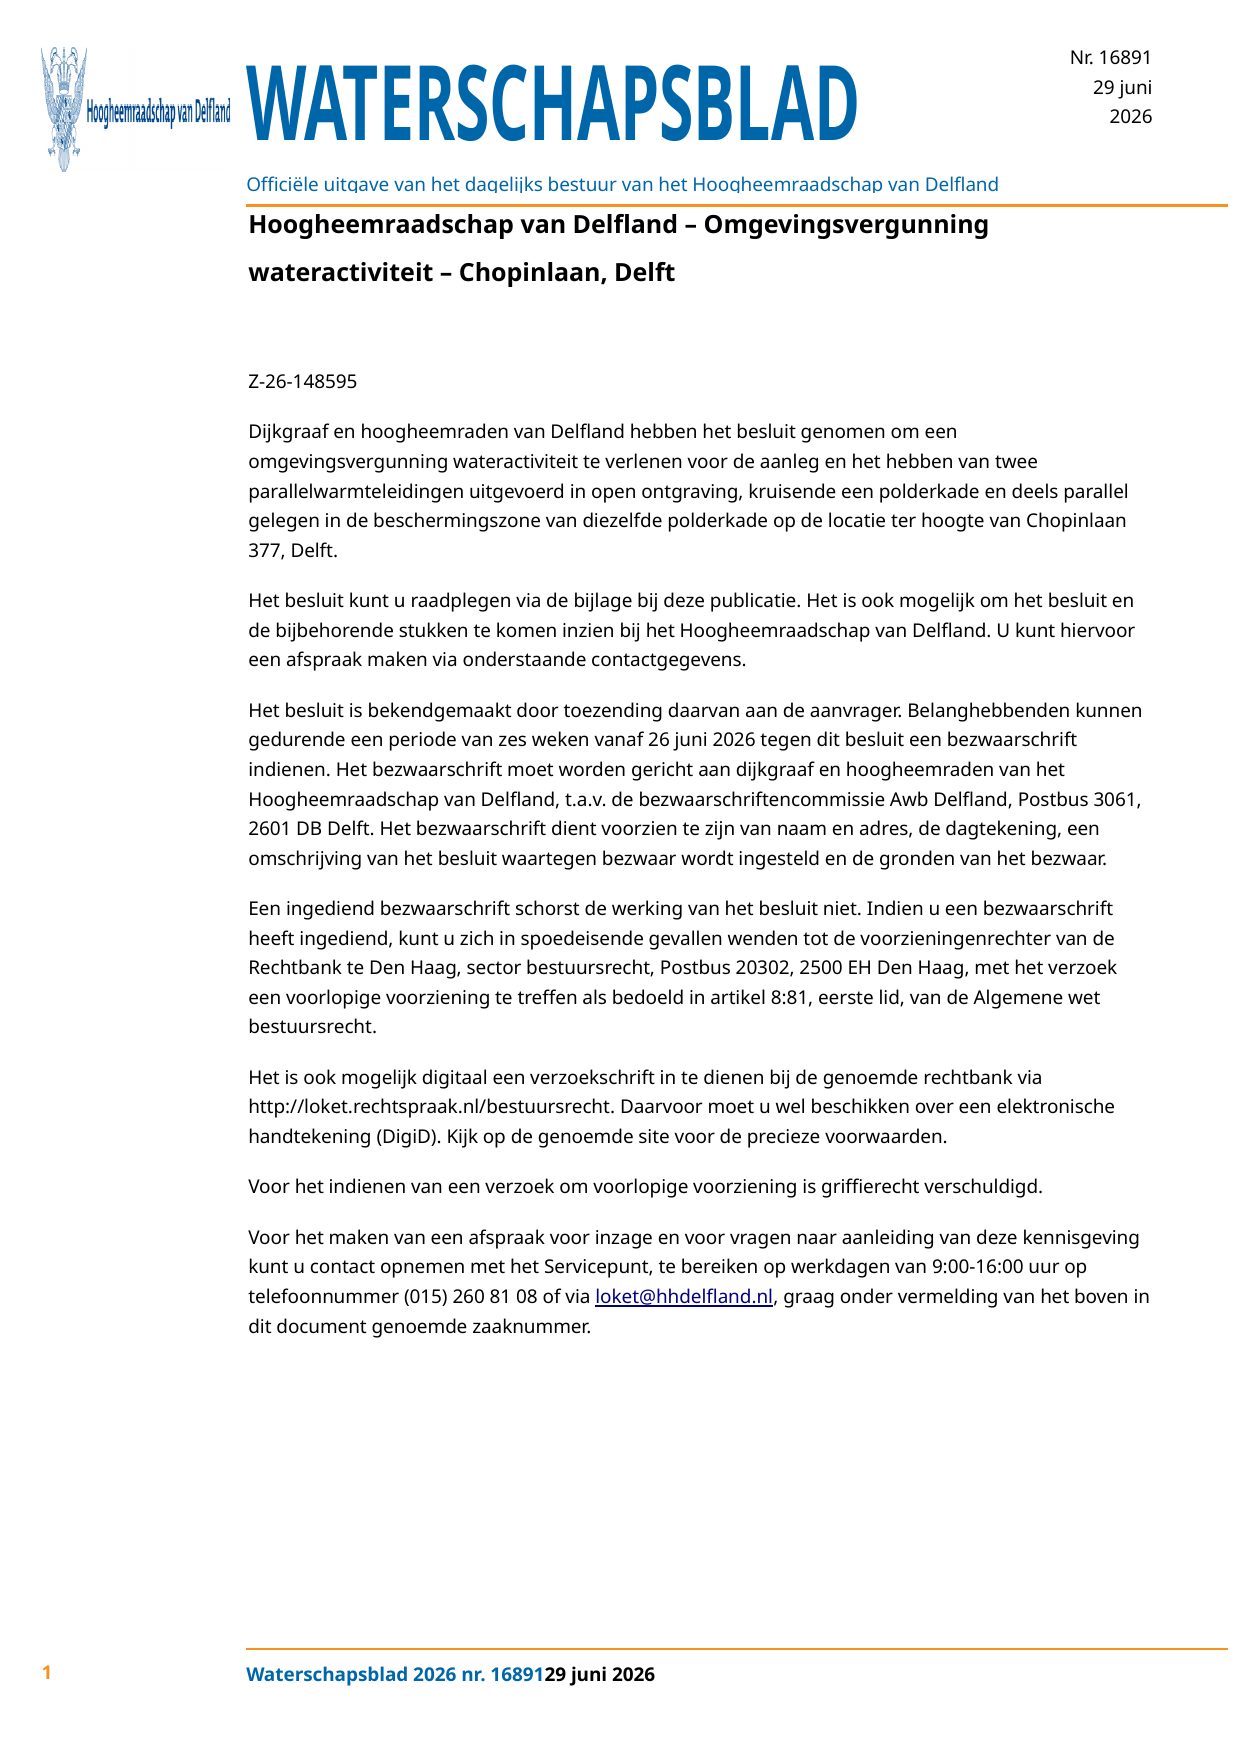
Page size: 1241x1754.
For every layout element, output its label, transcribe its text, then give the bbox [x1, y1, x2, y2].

text Het besluit is bekendgemaakt door toezending daarvan aan de aanvrager. Belanghebbenden kunnen gedurende een periode van zes weken vanaf 26 juni 2026 tegen dit besluit een bezwaarschrift indienen. Het bezwaarschrift moet worden gericht aan dijkgraaf en hoogheemraden van het Hoogheemraadschap van Delfland, t.a.v. de bezwaarschriftencommissie Awb Delfland, Postbus 3061, 2601 DB Delft. Het bezwaarschrift dient voorzien te zijn van naam en adres, de dagtekening, een omschrijving van het besluit waartegen bezwaar wordt ingesteld en de gronden van het bezwaar. [248, 697, 1152, 871]
text Voor het maken van een afspraak voor inzage en voor vragen naar aanleiding van deze kennisgeving kunt u contact opnemen met het Servicepunt, te bereiken op werkdagen van 9:00-16:00 uur op telefoonnummer (015) 260 81 08 of via loket@hhdelfland.nl, graag onder vermelding van het boven in dit document genoemde zaaknummer. [248, 1224, 1152, 1339]
text Hoogheemraadschap van Delfland – Omgevingsvergunning wateractiviteit – Chopinlaan, Delft [248, 207, 1152, 288]
text Dijkgraaf en hoogheemraden van Delfland hebben het besluit genomen om een omgevingsvergunning wateractiviteit te verlenen voor de aanleg en het hebben van twee parallelwarmteleidingen uitgevoerd in open ontgraving, kruisende een polderkade en deels parallel gelegen in de beschermingszone van diezelfde polderkade op de locatie ter hoogte van Chopinlaan 377, Delft. [248, 419, 1152, 563]
picture [41, 47, 231, 172]
text Een ingediend bezwaarschrift schorst de werking van het besluit niet. Indien u een bezwaarschrift heeft ingediend, kunt u zich in spoedeisende gevallen wenden tot de voorzieningenrechter van de Rechtbank te Den Haag, sector bestuursrecht, Postbus 20302, 2500 EH Den Haag, met het verzoek een voorlopige voorziening te treffen als bedoeld in artikel 8:81, eerste lid, van de Algemene wet bestuursrecht. [248, 895, 1152, 1039]
text Het is ook mogelijk digitaal een verzoekschrift in te dienen bij de genoemde rechtbank via http://loket.rechtspraak.nl/bestuursrecht. Daarvoor moet u wel beschikken over een elektronische handtekening (DigiD). Kijk op de genoemde site voor de precieze voorwaarden. [248, 1064, 1152, 1149]
text Z-26-148595 [248, 368, 1152, 394]
text Het besluit kunt u raadplegen via de bijlage bij deze publicatie. Het is ook mogelijk om het besluit en de bijbehorende stukken te komen inzien bij het Hoogheemraadschap van Delfland. U kunt hiervoor een afspraak maken via onderstaande contactgegevens. [248, 587, 1152, 672]
text Voor het indienen van een verzoek om voorlopige voorziening is griffierecht verschuldigd. [248, 1174, 1152, 1199]
